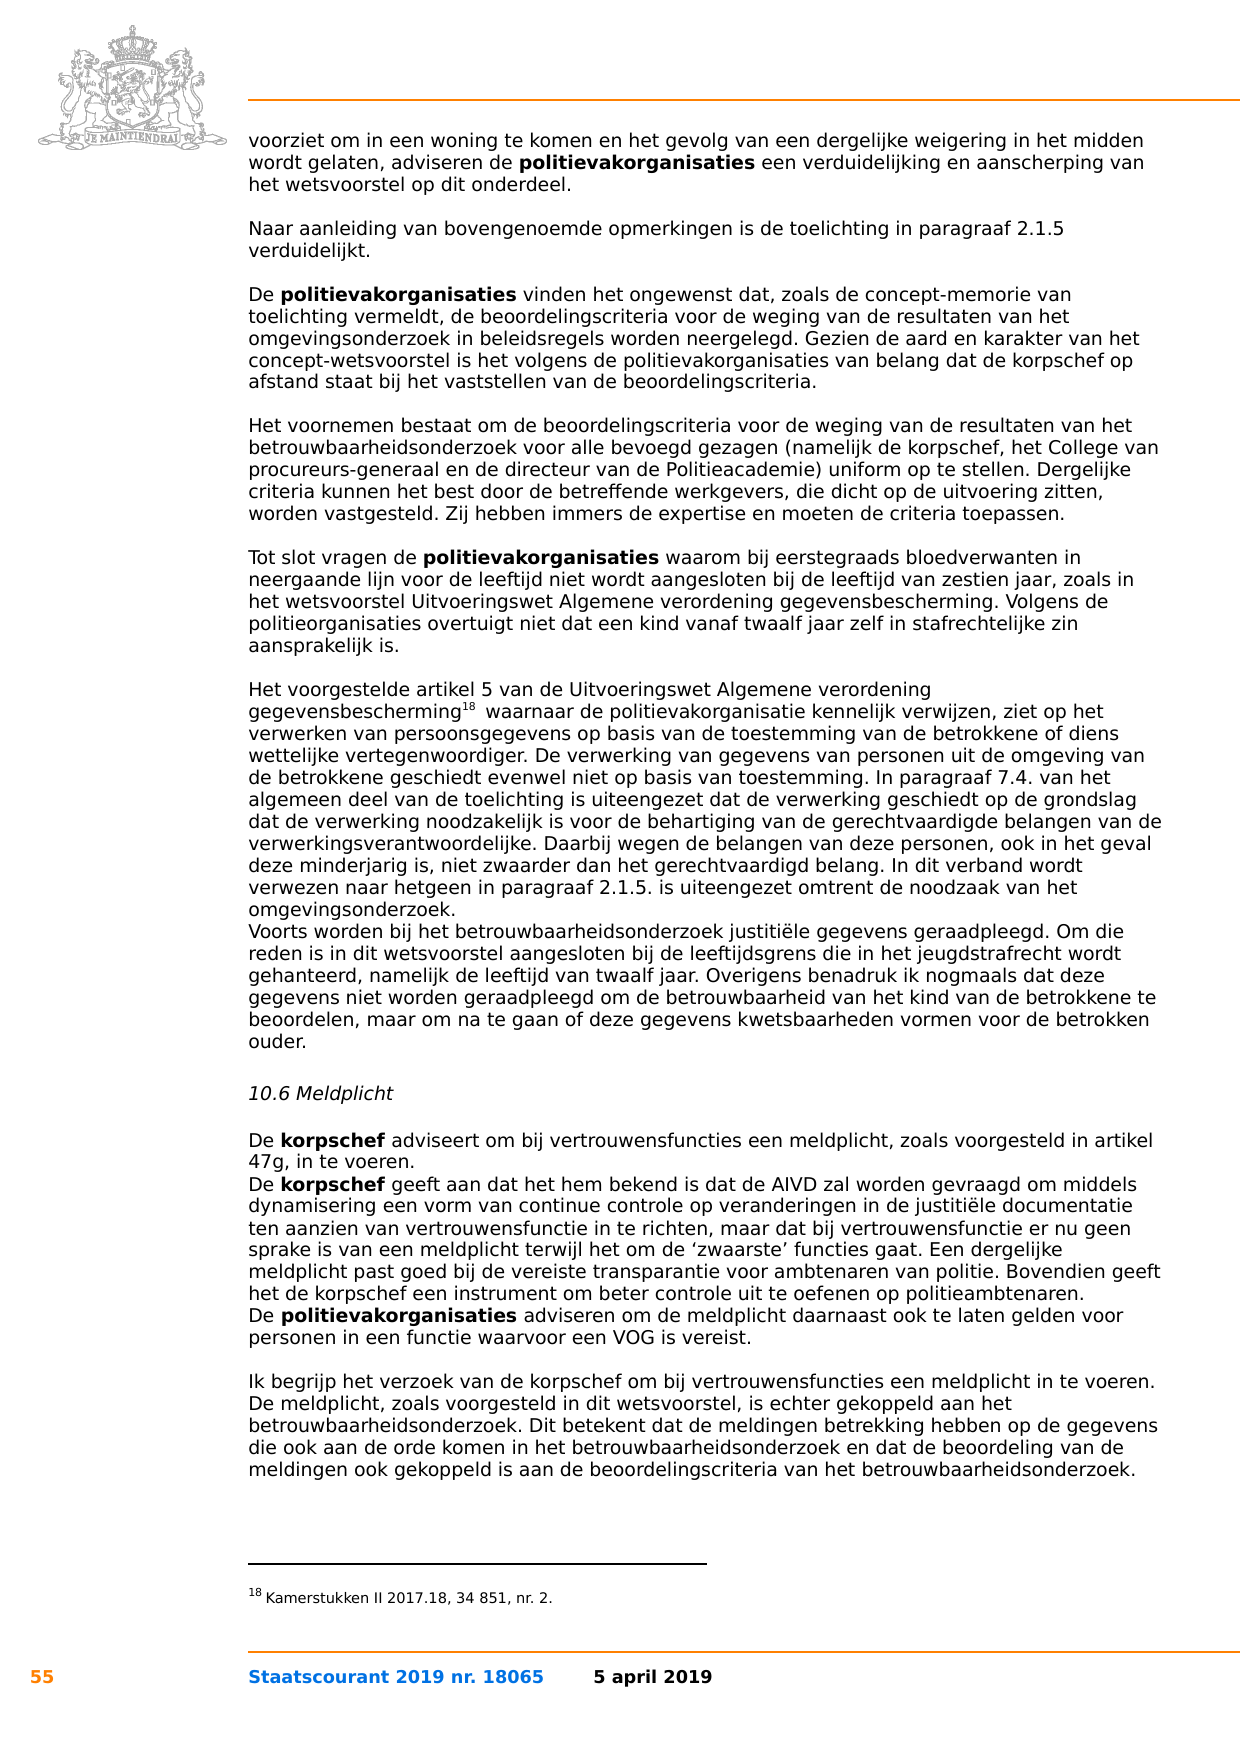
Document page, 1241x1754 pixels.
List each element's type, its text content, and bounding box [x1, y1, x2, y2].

text De korpschef adviseert om bij vertrouwensfuncties een meldplicht, zoals voorgesteld in artikel 47g, in te voeren. [248, 1129, 1163, 1173]
text Ik begrijp het verzoek van de korpschef om bij vertrouwensfuncties een meldplicht in te voeren. De meldplicht, zoals voorgesteld in dit wetsvoorstel, is echter gekoppeld aan het betrouwbaarheidsonderzoek. Dit betekent dat de meldingen betrekking hebben op de gegevens die ook aan de orde komen in het betrouwbaarheidsonderzoek en dat de beoordeling van de meldingen ook gekoppeld is aan de beoordelingscriteria van het betrouwbaarheidsonderzoek. [248, 1371, 1163, 1481]
text Naar aanleiding van bovengenoemde opmerkingen is de toelichting in paragraaf 2.1.5 verduidelijkt. [248, 218, 1163, 262]
text De korpschef geeft aan dat het hem bekend is dat de AIVD zal worden gevraagd om middels dynamisering een vorm van continue controle op veranderingen in de justitiële documentatie ten aanzien van vertrouwensfunctie in te richten, maar dat bij vertrouwensfunctie er nu geen sprake is van een meldplicht terwijl het om de ‘zwaarste’ functies gaat. Een dergelijke meldplicht past goed bij de vereiste transparantie voor ambtenaren van politie. Bovendien geeft het de korpschef een instrument om beter controle uit te oefenen op politieambtenaren. [248, 1173, 1163, 1305]
text Het voornemen bestaat om de beoordelingscriteria voor de weging van de resultaten van het betrouwbaarheidsonderzoek voor alle bevoegd gezagen (namelijk de korpschef, het College van procureurs-generaal en de directeur van de Politieacademie) uniform op te stellen. Dergelijke criteria kunnen het best door de betreffende werkgevers, die dicht op de uitvoering zitten, worden vastgesteld. Zij hebben immers de expertise en moeten de criteria toepassen. [248, 415, 1163, 525]
subtitle 10.6 Meldplicht [248, 1082, 1163, 1104]
picture [38, 25, 227, 150]
text Kamerstukken II 2017.18, 34 851, nr. 2. [248, 1586, 1163, 1608]
text Het voorgestelde artikel 5 van de Uitvoeringswet Algemene verordening gegevensbescherming waarnaar de politievakorganisatie kennelijk verwijzen, ziet op het verwerken van persoonsgegevens op basis van de toestemming van de betrokkene of diens wettelijke vertegenwoordiger. De verwerking van gegevens van personen uit de omgeving van de betrokkene geschiedt evenwel niet op basis van toestemming. In paragraaf 7.4. van het algemeen deel van de toelichting is uiteengezet dat de verwerking geschiedt op de grondslag dat de verwerking noodzakelijk is voor de behartiging van de gerechtvaardigde belangen van de verwerkingsverantwoordelijke. Daarbij wegen de belangen van deze personen, ook in het geval deze minderjarig is, niet zwaarder dan het gerechtvaardigd belang. In dit verband wordt verwezen naar hetgeen in paragraaf 2.1.5. is uiteengezet omtrent de noodzaak van het omgevingsonderzoek. [248, 679, 1163, 921]
text De politievakorganisaties adviseren om de meldplicht daarnaast ook te laten gelden voor personen in een functie waarvoor een VOG is vereist. [248, 1305, 1163, 1349]
text Tot slot vragen de politievakorganisaties waarom bij eerstegraads bloedverwanten in neergaande lijn voor de leeftijd niet wordt aangesloten bij de leeftijd van zestien jaar, zoals in het wetsvoorstel Uitvoeringswet Algemene verordening gegevensbescherming. Volgens de politieorganisaties overtuigt niet dat een kind vanaf twaalf jaar zelf in stafrechtelijke zin aansprakelijk is. [248, 547, 1163, 657]
text Voorts worden bij het betrouwbaarheidsonderzoek justitiële gegevens geraadpleegd. Om die reden is in dit wetsvoorstel aangesloten bij de leeftijdsgrens die in het jeugdstrafrecht wordt gehanteerd, namelijk de leeftijd van twaalf jaar. Overigens benadruk ik nogmaals dat deze gegevens niet worden geraadpleegd om de betrouwbaarheid van het kind van de betrokkene te beoordelen, maar om na te gaan of deze gegevens kwetsbaarheden vormen voor de betrokken ouder. [248, 921, 1163, 1052]
text De politievakorganisaties vinden het ongewenst dat, zoals de concept-memorie van toelichting vermeldt, de beoordelingscriteria voor de weging van de resultaten van het omgevingsonderzoek in beleidsregels worden neergelegd. Gezien de aard en karakter van het concept-wetsvoorstel is het volgens de politievakorganisaties van belang dat de korpschef op afstand staat bij het vaststellen van de beoordelingscriteria. [248, 283, 1163, 393]
text voorziet om in een woning te komen en het gevolg van een dergelijke weigering in het midden wordt gelaten, adviseren de politievakorganisaties een verduidelijking en aanscherping van het wetsvoorstel op dit onderdeel. [248, 130, 1163, 196]
